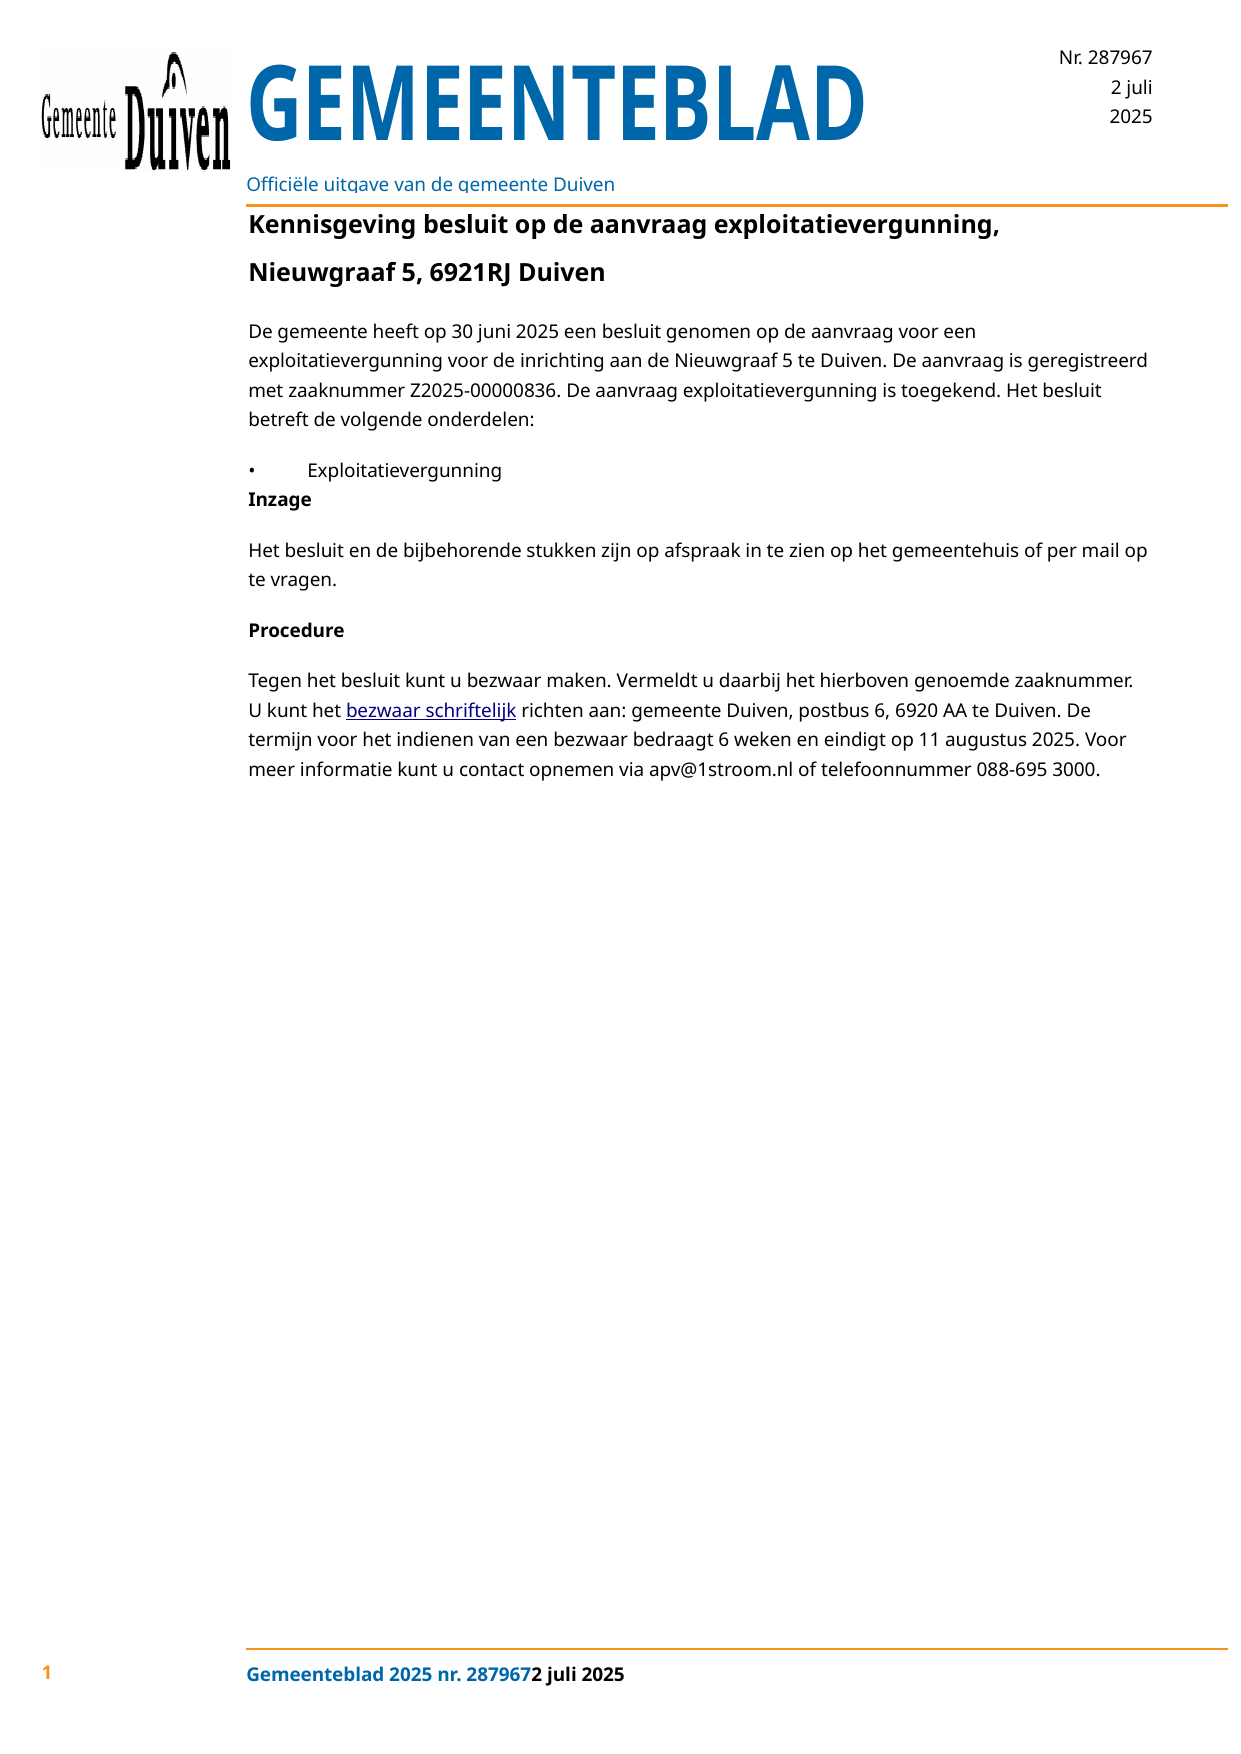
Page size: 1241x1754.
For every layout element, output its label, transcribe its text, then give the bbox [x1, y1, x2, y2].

text Tegen het besluit kunt u bezwaar maken. Vermeldt u daarbij het hierboven genoemde zaaknummer. U kunt het bezwaar schriftelijk richten aan: gemeente Duiven, postbus 6, 6920 AA te Duiven. De termijn voor het indienen van een bezwaar bedraagt 6 weken en eindigt op 11 augustus 2025. Voor meer informatie kunt u contact opnemen via apv@1stroom.nl of telefoonnummer 088-695 3000. [248, 667, 1152, 782]
text Inzage [248, 487, 1152, 512]
text De gemeente heeft op 30 juni 2025 een besluit genomen op de aanvraag voor een exploitatievergunning voor de inrichting aan de Nieuwgraaf 5 te Duiven. De aanvraag is geregistreerd met zaaknummer Z2025-00000836. De aanvraag exploitatievergunning is toegekend. Het besluit betreft de volgende onderdelen: [248, 318, 1152, 432]
text Kennisgeving besluit op de aanvraag exploitatievergunning, Nieuwgraaf 5, 6921RJ Duiven [248, 207, 1152, 288]
list Exploitatievergunning [248, 457, 1152, 483]
text Procedure [248, 617, 1152, 643]
text Het besluit en de bijbehorende stukken zijn op afspraak in te zien op het gemeentehuis of per mail op te vragen. [248, 537, 1152, 592]
picture [41, 47, 231, 172]
